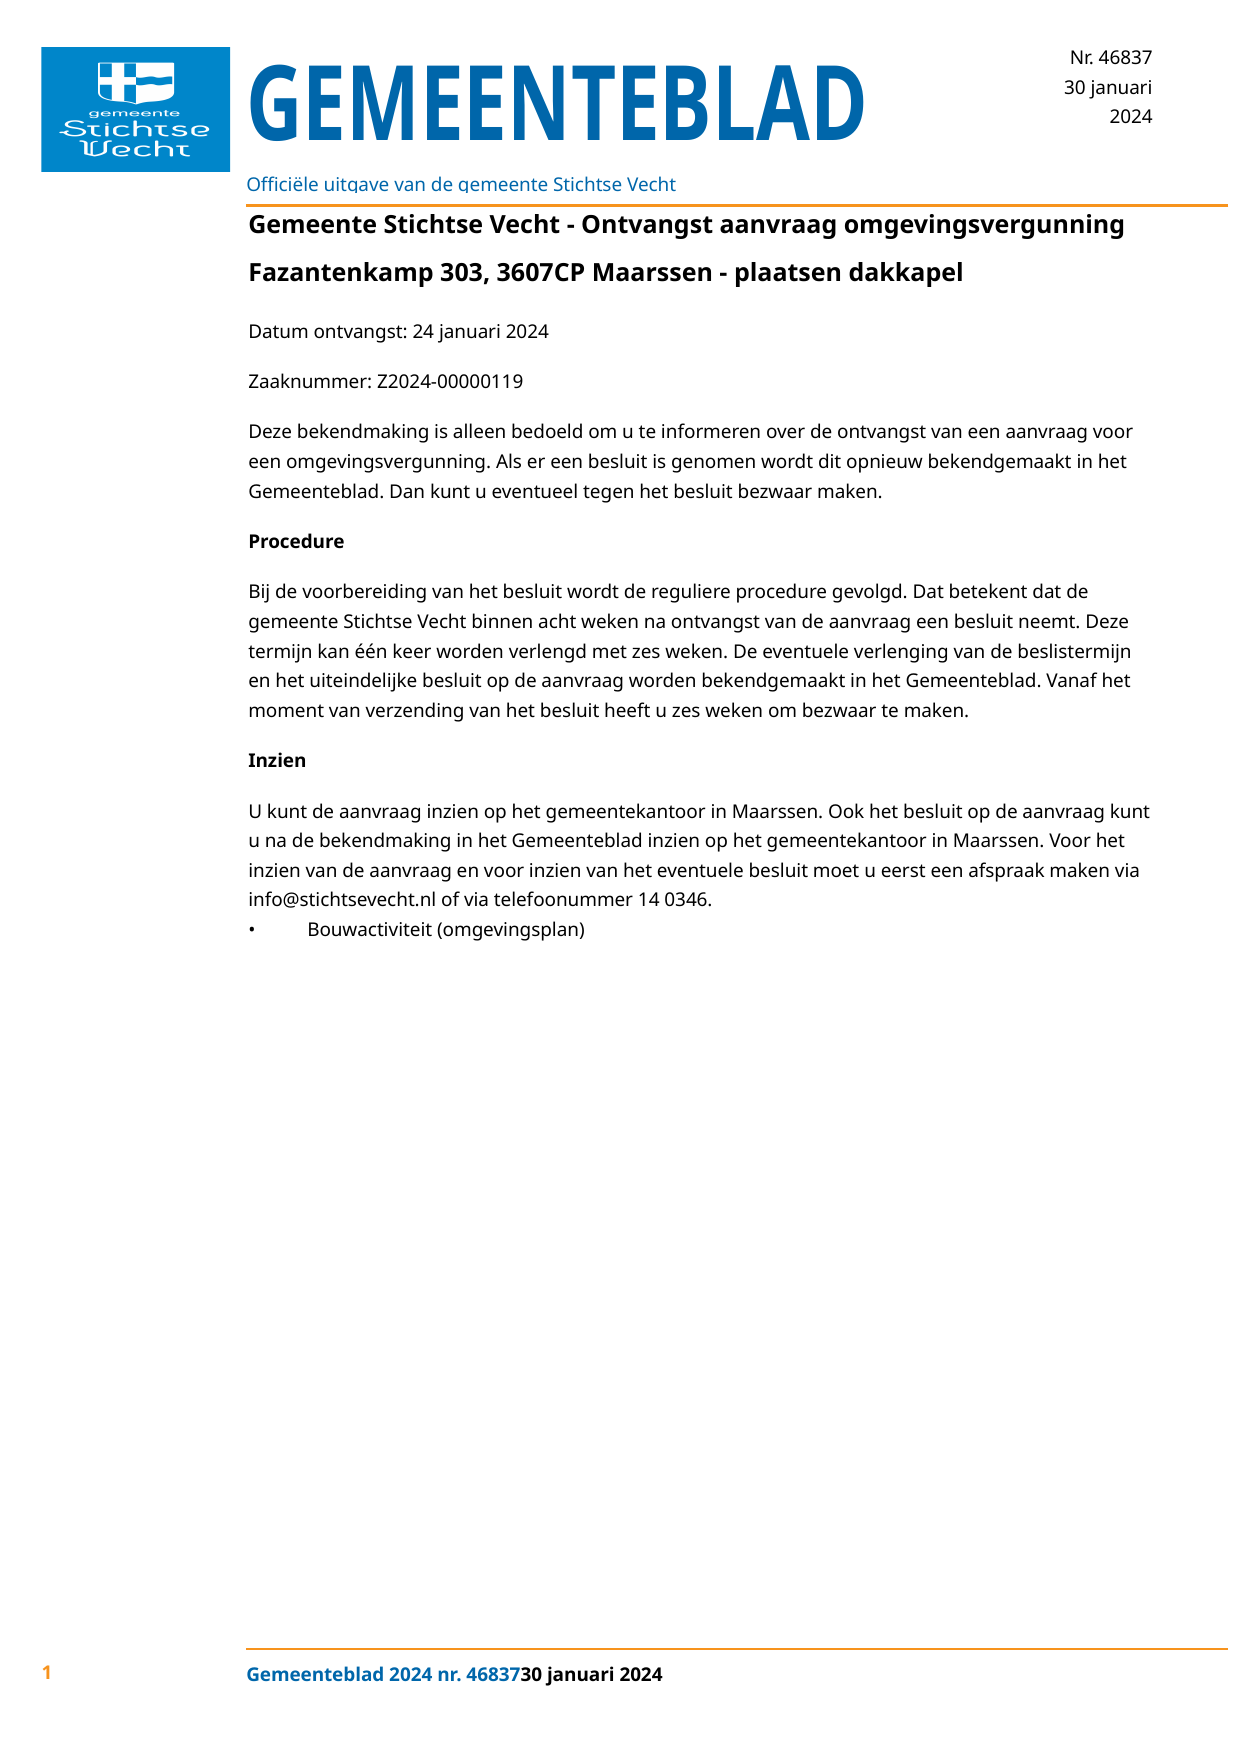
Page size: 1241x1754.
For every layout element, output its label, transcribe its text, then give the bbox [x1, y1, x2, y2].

list Bouwactiviteit (omgevingsplan) [248, 916, 1152, 942]
text Procedure [248, 528, 1152, 554]
text Datum ontvangst: 24 januari 2024 [248, 318, 1152, 344]
text Zaaknummer: Z2024-00000119 [248, 368, 1152, 394]
text Gemeente Stichtse Vecht - Ontvangst aanvraag omgevingsvergunning Fazantenkamp 303, 3607CP Maarssen - plaatsen dakkapel [248, 207, 1152, 288]
text Inzien [248, 747, 1152, 773]
text Deze bekendmaking is alleen bedoeld om u te informeren over de ontvangst van een aanvraag voor een omgevingsvergunning. Als er een besluit is genomen wordt dit opnieuw bekendgemaakt in het Gemeenteblad. Dan kunt u eventueel tegen het besluit bezwaar maken. [248, 419, 1152, 504]
text U kunt de aanvraag inzien op het gemeentekantoor in Maarssen. Ook het besluit op de aanvraag kunt u na de bekendmaking in het Gemeenteblad inzien op het gemeentekantoor in Maarssen. Voor het inzien van de aanvraag en voor inzien van het eventuele besluit moet u eerst een afspraak maken via info@stichtsevecht.nl of via telefoonummer 14 0346. [248, 798, 1152, 912]
text Bij de voorbereiding van het besluit wordt de reguliere procedure gevolgd. Dat betekent dat de gemeente Stichtse Vecht binnen acht weken na ontvangst van de aanvraag een besluit neemt. Deze termijn kan één keer worden verlengd met zes weken. De eventuele verlenging van de beslistermijn en het uiteindelijke besluit op de aanvraag worden bekendgemaakt in het Gemeenteblad. Vanaf het moment van verzending van het besluit heeft u zes weken om bezwaar te maken. [248, 579, 1152, 723]
picture [137, 63, 174, 103]
picture [99, 63, 135, 101]
